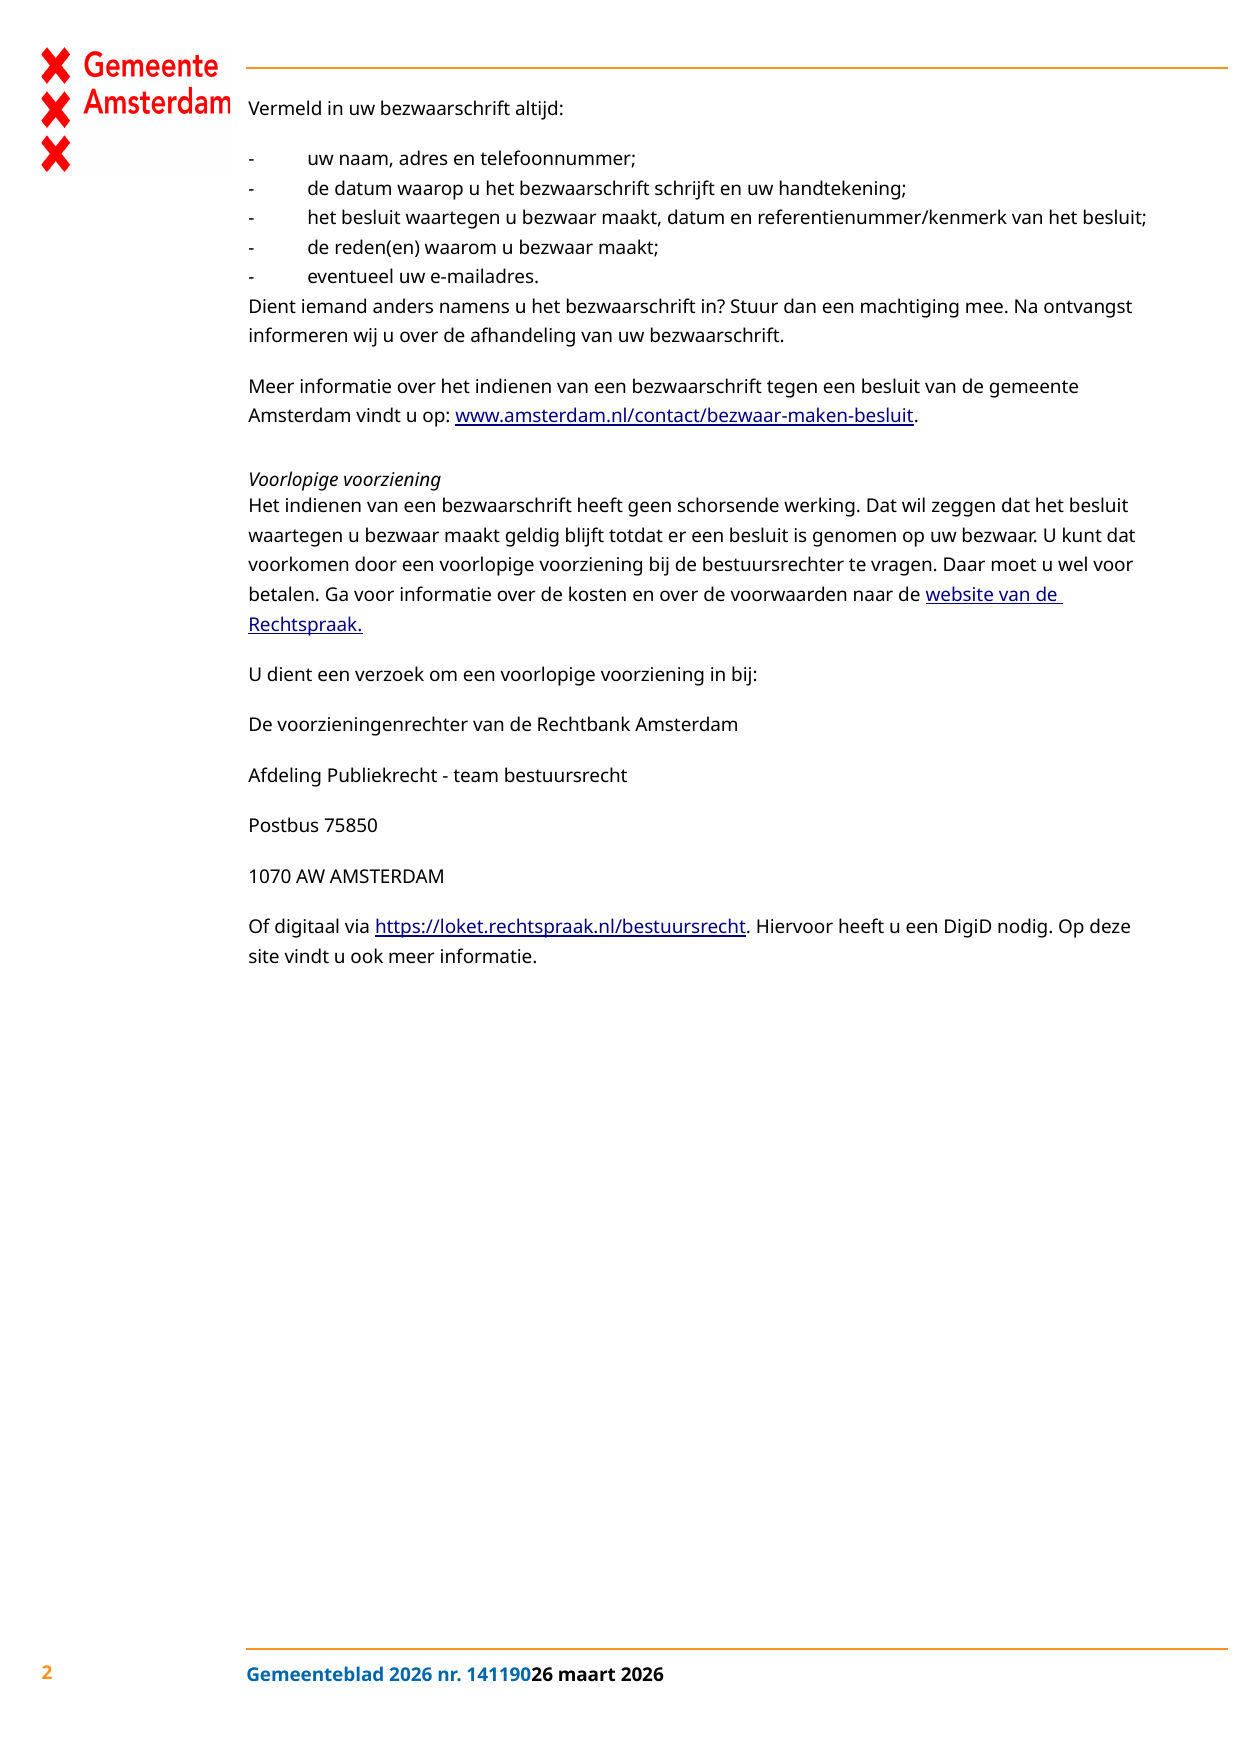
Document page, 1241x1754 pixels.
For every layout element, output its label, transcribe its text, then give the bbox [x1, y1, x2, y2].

text Afdeling Publiekrecht - team bestuursrecht [248, 762, 1152, 788]
text Voorlopige voorziening [248, 467, 1152, 492]
text Vermeld in uw bezwaarschrift altijd: [248, 95, 1152, 121]
list de datum waarop u het bezwaarschrift schrijft en uw handtekening; [248, 175, 1152, 201]
text Meer informatie over het indienen van een bezwaarschrift tegen een besluit van de gemeente Amsterdam vindt u op: www.amsterdam.nl/contact/bezwaar-maken-besluit. [248, 373, 1152, 428]
text De voorzieningenrechter van de Rechtbank Amsterdam [248, 712, 1152, 737]
text Postbus 75850 [248, 812, 1152, 838]
picture [41, 47, 231, 172]
list eventueel uw e-mailadres. [248, 263, 1152, 289]
list het besluit waartegen u bezwaar maakt, datum en referentienummer/kenmerk van het besluit; [248, 204, 1152, 230]
text Het indienen van een bezwaarschrift heeft geen schorsende werking. Dat wil zeggen dat het besluit waartegen u bezwaar maakt geldig blijft totdat er een besluit is genomen op uw bezwaar. U kunt dat voorkomen door een voorlopige voorziening bij de bestuursrechter te vragen. Daar moet u wel voor betalen. Ga voor informatie over de kosten en over de voorwaarden naar de website van de Rechtspraak. [248, 492, 1152, 636]
text Of digitaal via https://loket.rechtspraak.nl/bestuursrecht. Hiervoor heeft u een DigiD nodig. Op deze site vindt u ook meer informatie. [248, 913, 1152, 968]
list de reden(en) waarom u bezwaar maakt; [248, 234, 1152, 260]
text 1070 AW AMSTERDAM [248, 863, 1152, 888]
text Dient iemand anders namens u het bezwaarschrift in? Stuur dan een machtiging mee. Na ontvangst informeren wij u over de afhandeling van uw bezwaarschrift. [248, 293, 1152, 348]
text U dient een verzoek om een voorlopige voorziening in bij: [248, 661, 1152, 687]
list uw naam, adres en telefoonnummer; [248, 145, 1152, 171]
